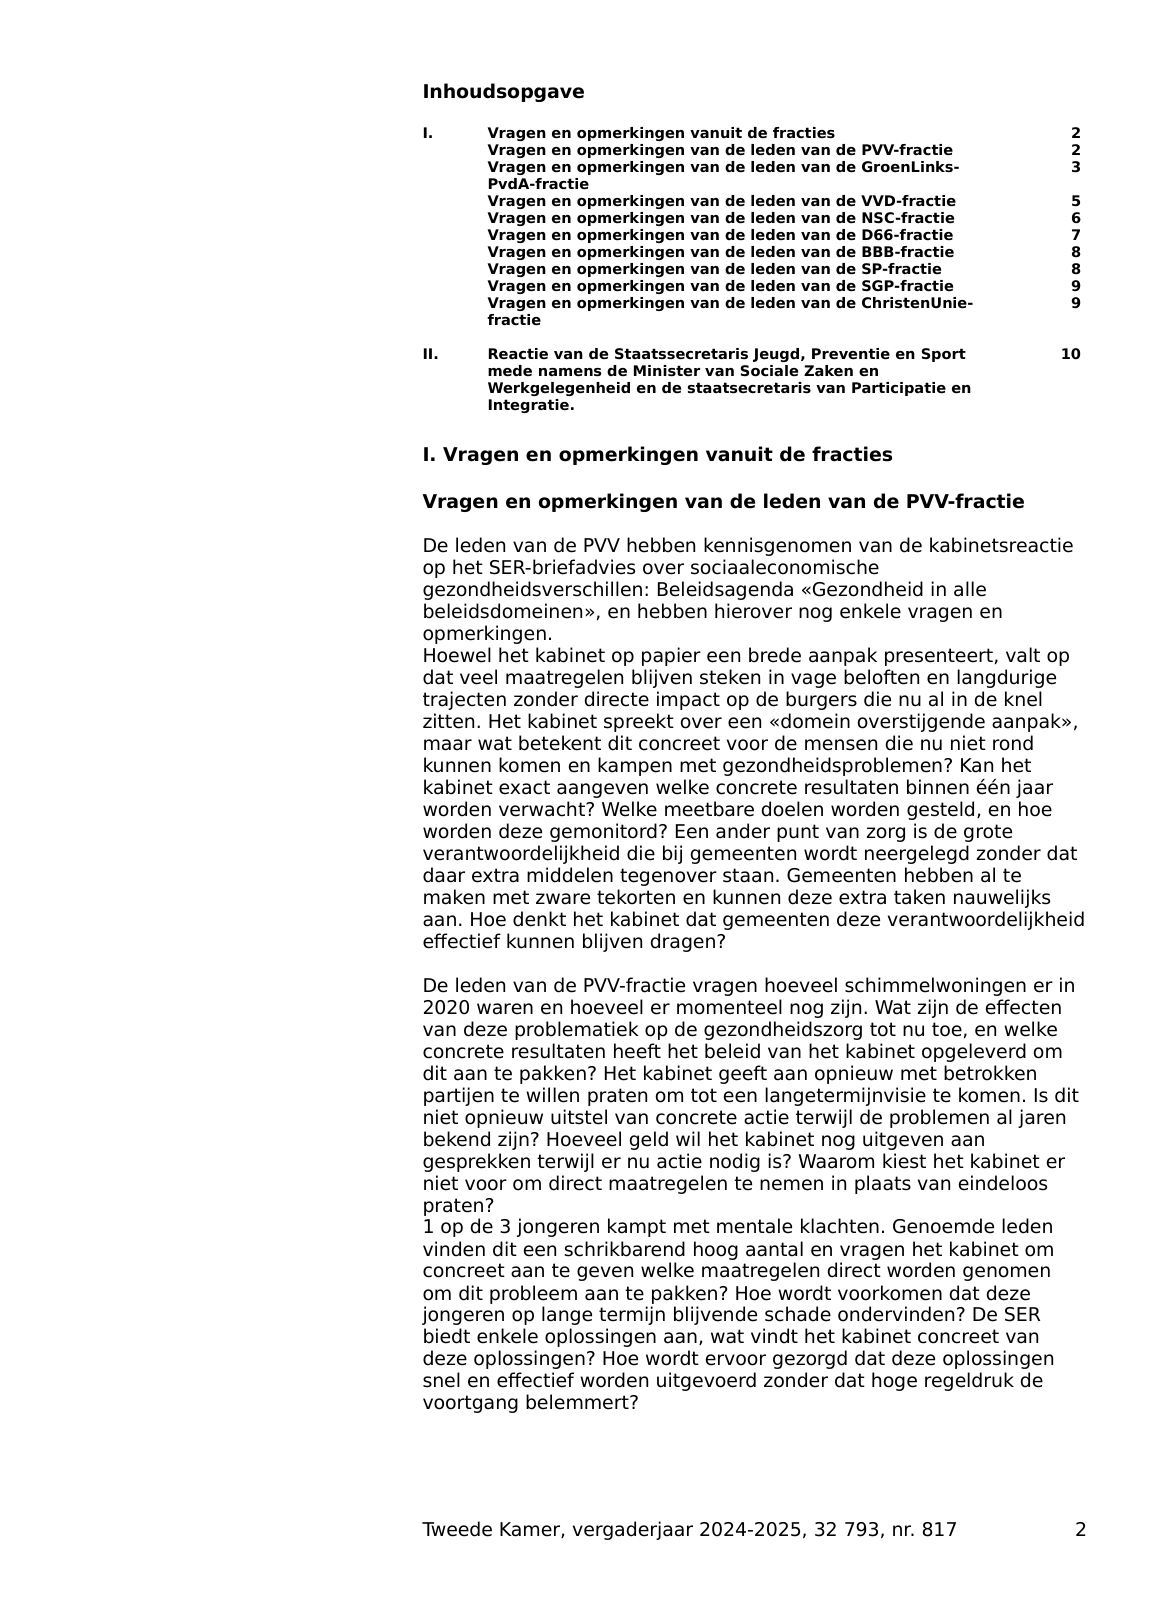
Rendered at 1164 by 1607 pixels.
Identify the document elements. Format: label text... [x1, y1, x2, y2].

table_cell [1013, 329, 1087, 346]
table_cell Vragen en opmerkingen van de leden van de BBB-fractie [481, 244, 1013, 261]
table_cell 5 [1013, 193, 1087, 210]
table_cell 7 [1013, 227, 1087, 244]
text De leden van de PVV-fractie vragen hoeveel schimmelwoningen er in 2020 waren en hoeveel er momenteel nog zijn. Wat zijn de effecten van deze problematiek op de gezondheidszorg tot nu toe, en welke concrete resultaten heeft het beleid van het kabinet opgeleverd om dit aan te pakken? Het kabinet geeft aan opnieuw met betrokken partijen te willen praten om tot een langetermijnvisie te komen. Is dit niet opnieuw uitstel van concrete actie terwijl de problemen al jaren bekend zijn? Hoeveel geld wil het kabinet nog uitgeven aan gesprekken terwijl er nu actie nodig is? Waarom kiest het kabinet er niet voor om direct maatregelen te nemen in plaats van eindeloos praten? [422, 975, 1087, 1216]
table_cell [481, 329, 1013, 346]
table_header I. [422, 125, 481, 142]
table_cell II. [422, 346, 481, 414]
table_cell Vragen en opmerkingen van de leden van de GroenLinks-PvdA-fractie [481, 159, 1013, 193]
table_cell Reactie van de Staatssecretaris Jeugd, Preventie en Sport mede namens de Minister van Sociale Zaken en Werkgelegenheid en de staatsecretaris van Participatie en Integratie. [481, 346, 1013, 414]
table_cell [422, 295, 481, 329]
table_cell 9 [1013, 278, 1087, 295]
subtitle Vragen en opmerkingen van de leden van de PVV-fractie [422, 491, 1087, 513]
subtitle I. Vragen en opmerkingen vanuit de fracties [422, 444, 1087, 466]
table_cell 8 [1013, 244, 1087, 261]
table_header 2 [1013, 125, 1087, 142]
table_cell 2 [1013, 142, 1087, 159]
table_cell [422, 142, 481, 159]
table_cell Vragen en opmerkingen van de leden van de D66-fractie [481, 227, 1013, 244]
table_cell [422, 227, 481, 244]
table_cell 3 [1013, 159, 1087, 193]
table_cell Vragen en opmerkingen van de leden van de PVV-fractie [481, 142, 1013, 159]
table_cell 10 [1013, 346, 1087, 414]
table_cell 9 [1013, 295, 1087, 329]
text Hoewel het kabinet op papier een brede aanpak presenteert, valt op dat veel maatregelen blijven steken in vage beloften en langdurige trajecten zonder directe impact op de burgers die nu al in de knel zitten. Het kabinet spreekt over een «domein overstijgende aanpak», maar wat betekent dit concreet voor de mensen die nu niet rond kunnen komen en kampen met gezondheidsproblemen? Kan het kabinet exact aangeven welke concrete resultaten binnen één jaar worden verwacht? Welke meetbare doelen worden gesteld, en hoe worden deze gemonitord? Een ander punt van zorg is de grote verantwoordelijkheid die bij gemeenten wordt neergelegd zonder dat daar extra middelen tegenover staan. Gemeenten hebben al te maken met zware tekorten en kunnen deze extra taken nauwelijks aan. Hoe denkt het kabinet dat gemeenten deze verantwoordelijkheid effectief kunnen blijven dragen? [422, 645, 1087, 952]
table_cell 8 [1013, 261, 1087, 278]
table_cell Vragen en opmerkingen van de leden van de ChristenUnie-fractie [481, 295, 1013, 329]
table_cell Vragen en opmerkingen van de leden van de VVD-fractie [481, 193, 1013, 210]
text 1 op de 3 jongeren kampt met mentale klachten. Genoemde leden vinden dit een schrikbarend hoog aantal en vragen het kabinet om concreet aan te geven welke maatregelen direct worden genomen om dit probleem aan te pakken? Hoe wordt voorkomen dat deze jongeren op lange termijn blijvende schade ondervinden? De SER biedt enkele oplossingen aan, wat vindt het kabinet concreet van deze oplossingen? Hoe wordt ervoor gezorgd dat deze oplossingen snel en effectief worden uitgevoerd zonder dat hoge regeldruk de voortgang belemmert? [422, 1216, 1087, 1414]
table_cell [422, 261, 481, 278]
table_cell [422, 244, 481, 261]
text De leden van de PVV hebben kennisgenomen van de kabinetsreactie op het SER-briefadvies over sociaaleconomische gezondheidsverschillen: Beleidsagenda «Gezondheid in alle beleidsdomeinen», en hebben hierover nog enkele vragen en opmerkingen. [422, 535, 1087, 645]
table_cell 6 [1013, 210, 1087, 227]
table_cell [422, 329, 481, 346]
table_cell [422, 193, 481, 210]
table_cell Vragen en opmerkingen van de leden van de NSC-fractie [481, 210, 1013, 227]
table_cell Vragen en opmerkingen van de leden van de SP-fractie [481, 261, 1013, 278]
table_cell Vragen en opmerkingen van de leden van de SGP-fractie [481, 278, 1013, 295]
table_header Vragen en opmerkingen vanuit de fracties [481, 125, 1013, 142]
table_cell [422, 210, 481, 227]
table_cell [422, 159, 481, 193]
table_cell [422, 278, 481, 295]
subtitle Inhoudsopgave [422, 81, 1087, 103]
